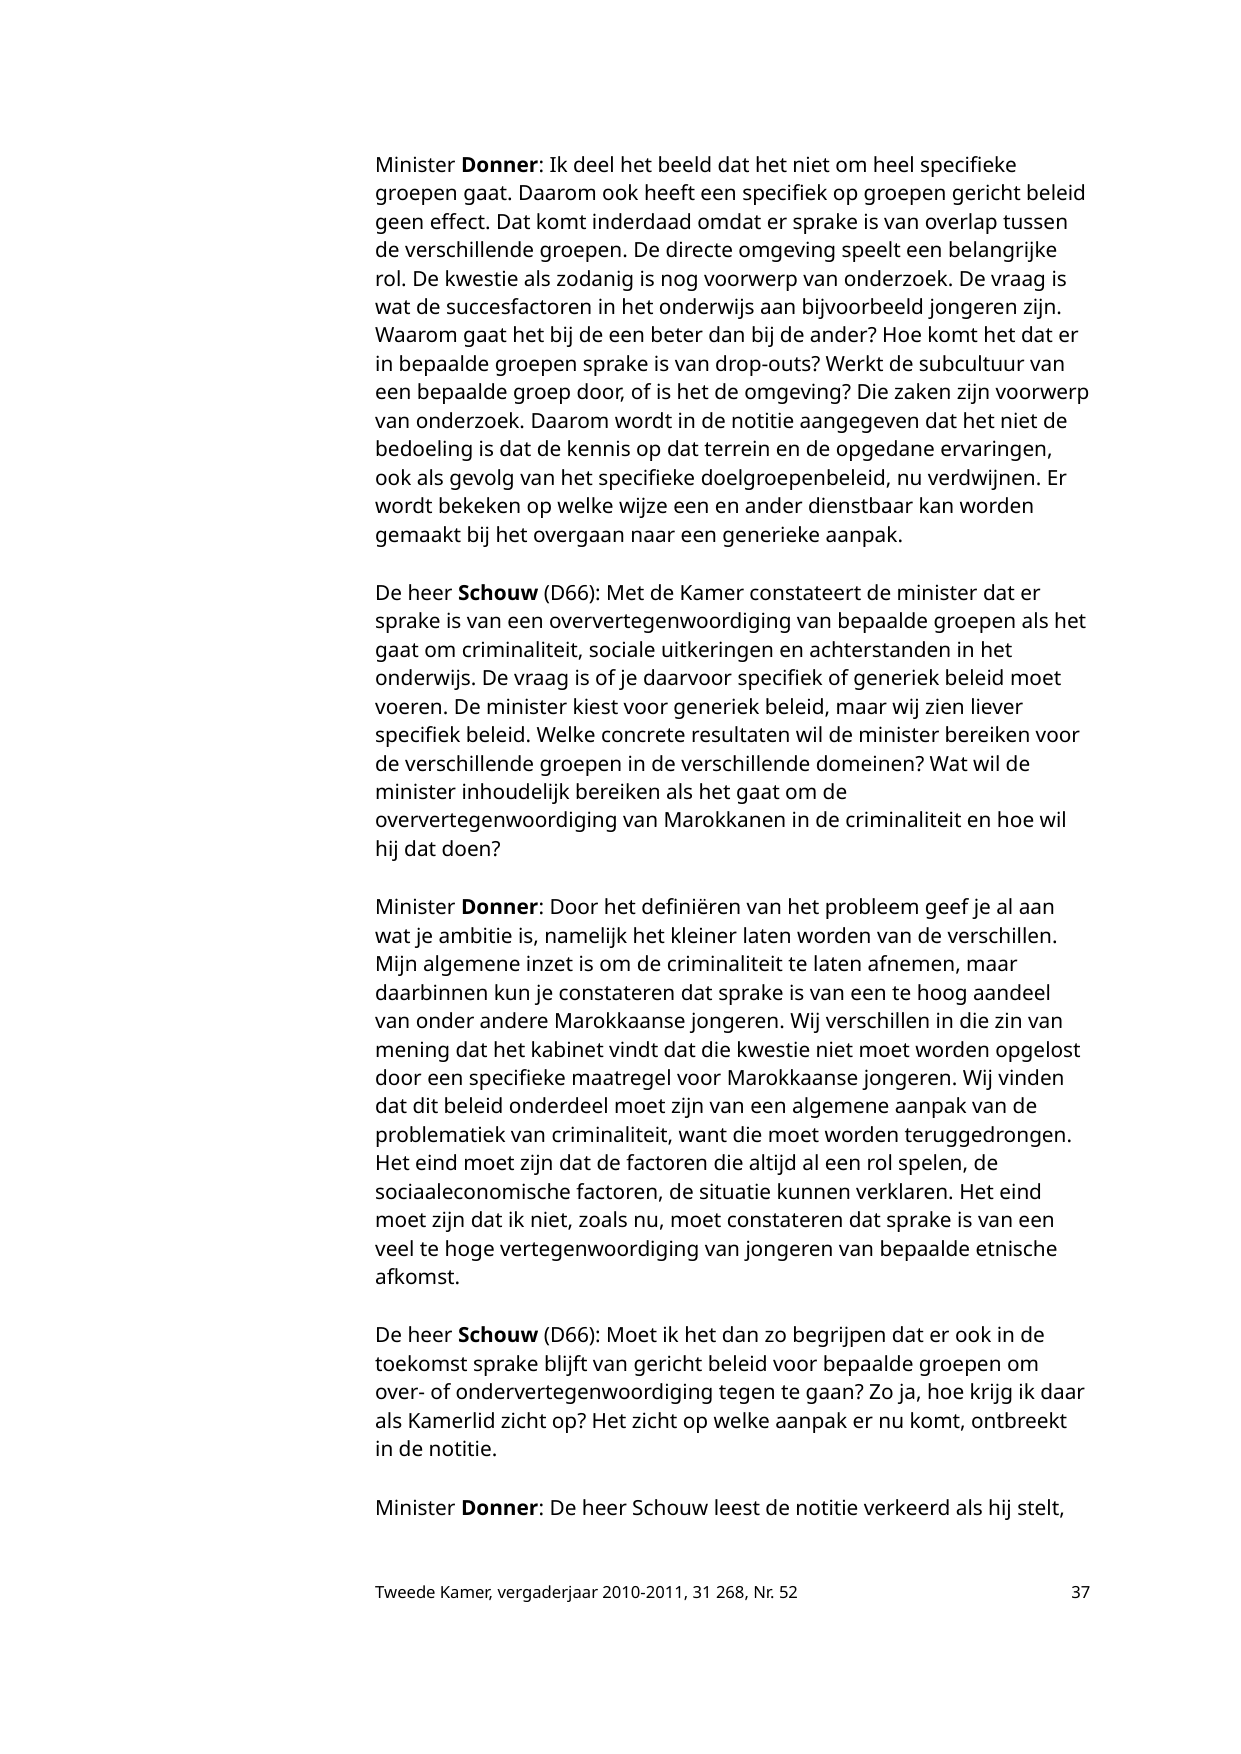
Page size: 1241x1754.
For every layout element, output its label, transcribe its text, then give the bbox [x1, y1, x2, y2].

text De heer Schouw (D66): Moet ik het dan zo begrijpen dat er ook in de toekomst sprake blijft van gericht beleid voor bepaalde groepen om over- of ondervertegenwoordiging tegen te gaan? Zo ja, hoe krijg ik daar als Kamerlid zicht op? Het zicht op welke aanpak er nu komt, ontbreekt in de notitie. [375, 1321, 1090, 1463]
text De heer Schouw (D66): Met de Kamer constateert de minister dat er sprake is van een oververtegenwoordiging van bepaalde groepen als het gaat om criminaliteit, sociale uitkeringen en achterstanden in het onderwijs. De vraag is of je daarvoor specifiek of generiek beleid moet voeren. De minister kiest voor generiek beleid, maar wij zien liever specifiek beleid. Welke concrete resultaten wil de minister bereiken voor de verschillende groepen in de verschillende domeinen? Wat wil de minister inhoudelijk bereiken als het gaat om de oververtegenwoordiging van Marokkanen in de criminaliteit en hoe wil hij dat doen? [375, 578, 1090, 862]
text Minister Donner: De heer Schouw leest de notitie verkeerd als hij stelt, [375, 1493, 1090, 1521]
text Minister Donner: Ik deel het beeld dat het niet om heel specifieke groepen gaat. Daarom ook heeft een specifiek op groepen gericht beleid geen effect. Dat komt inderdaad omdat er sprake is van overlap tussen de verschillende groepen. De directe omgeving speelt een belangrijke rol. De kwestie als zodanig is nog voorwerp van onderzoek. De vraag is wat de succesfactoren in het onderwijs aan bijvoorbeeld jongeren zijn. Waarom gaat het bij de een beter dan bij de ander? Hoe komt het dat er in bepaalde groepen sprake is van drop-outs? Werkt de subcultuur van een bepaalde groep door, of is het de omgeving? Die zaken zijn voorwerp van onderzoek. Daarom wordt in de notitie aangegeven dat het niet de bedoeling is dat de kennis op dat terrein en de opgedane ervaringen, ook als gevolg van het specifieke doelgroepenbeleid, nu verdwijnen. Er wordt bekeken op welke wijze een en ander dienstbaar kan worden gemaakt bij het overgaan naar een generieke aanpak. [375, 150, 1090, 548]
text Minister Donner: Door het definiëren van het probleem geef je al aan wat je ambitie is, namelijk het kleiner laten worden van de verschillen. Mijn algemene inzet is om de criminaliteit te laten afnemen, maar daarbinnen kun je constateren dat sprake is van een te hoog aandeel van onder andere Marokkaanse jongeren. Wij verschillen in die zin van mening dat het kabinet vindt dat die kwestie niet moet worden opgelost door een specifieke maatregel voor Marokkaanse jongeren. Wij vinden dat dit beleid onderdeel moet zijn van een algemene aanpak van de problematiek van criminaliteit, want die moet worden teruggedrongen. Het eind moet zijn dat de factoren die altijd al een rol spelen, de sociaaleconomische factoren, de situatie kunnen verklaren. Het eind moet zijn dat ik niet, zoals nu, moet constateren dat sprake is van een veel te hoge vertegenwoordiging van jongeren van bepaalde etnische afkomst. [375, 892, 1090, 1291]
